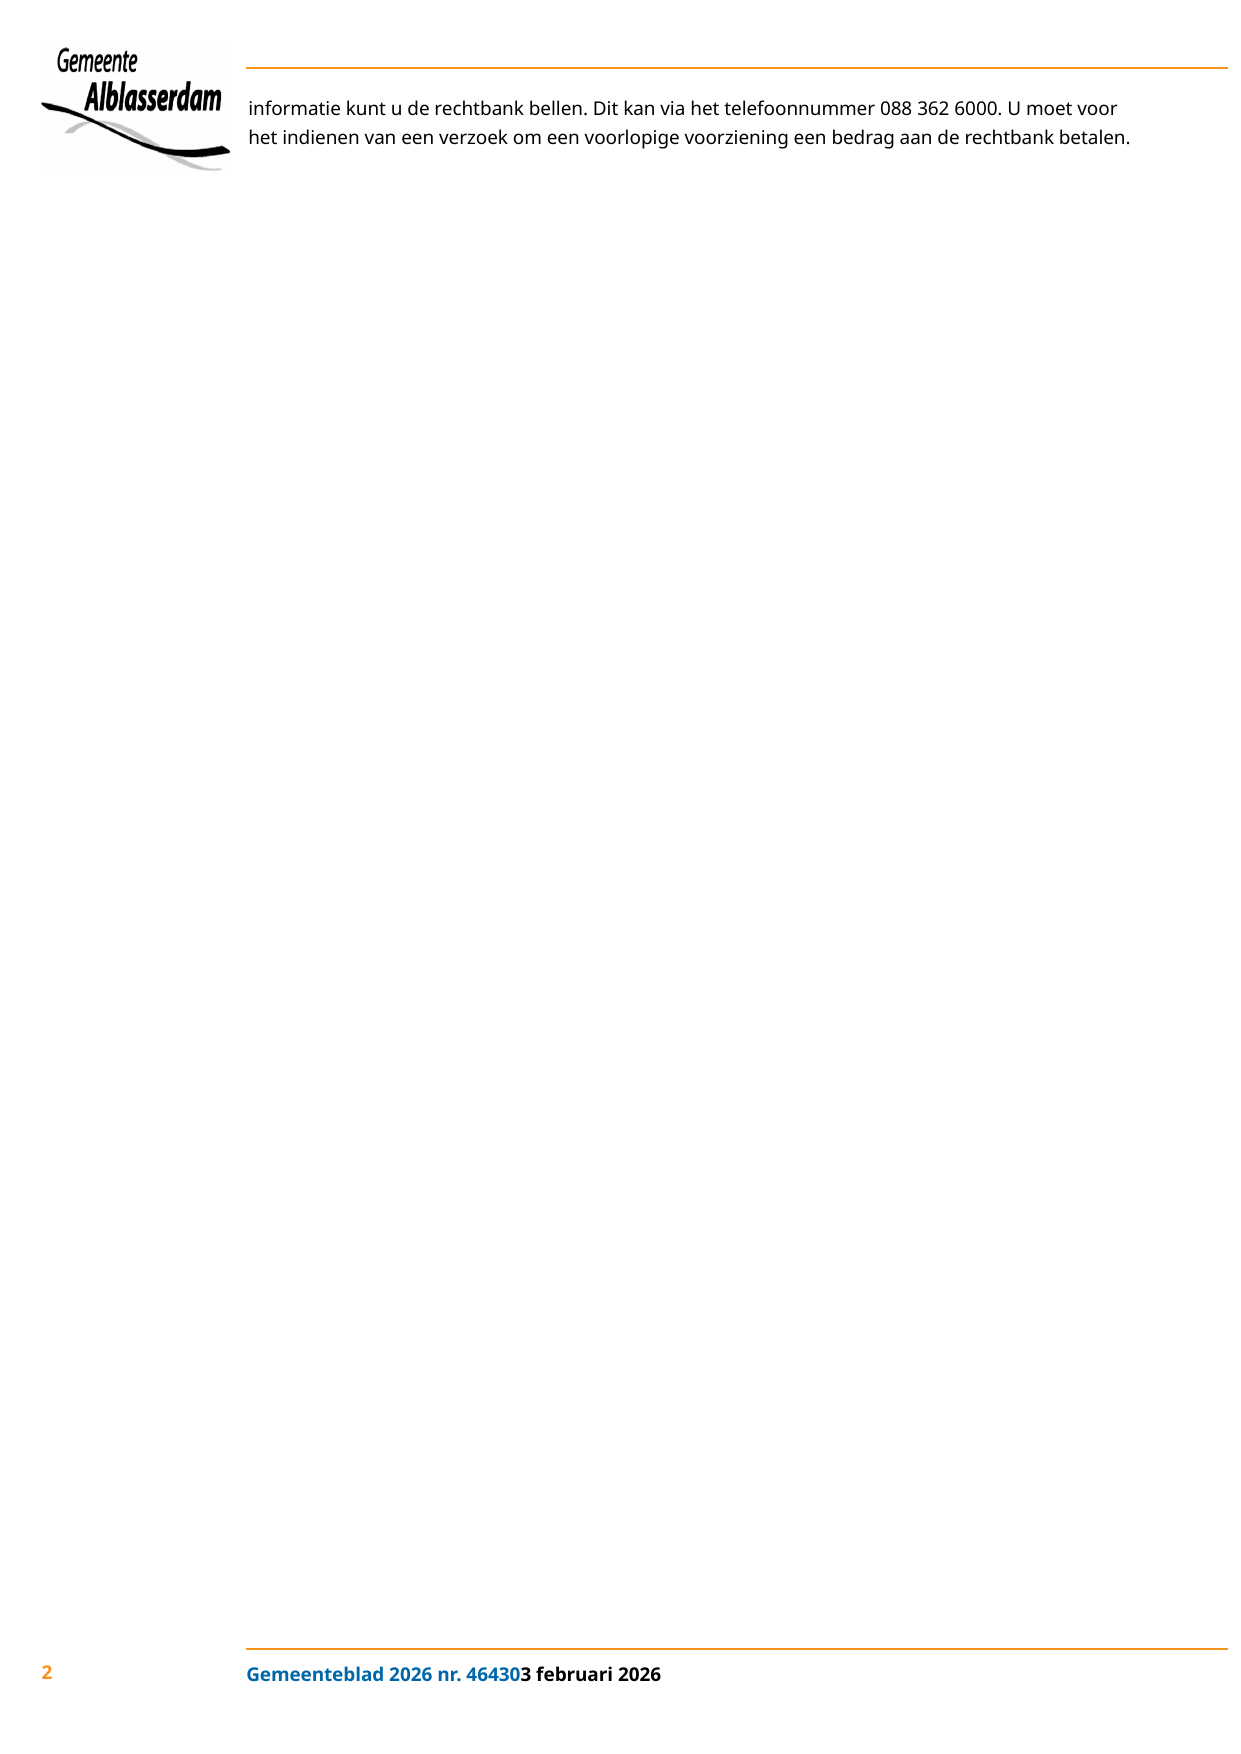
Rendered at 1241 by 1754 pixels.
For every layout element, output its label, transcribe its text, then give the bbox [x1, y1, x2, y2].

picture [41, 47, 231, 172]
text informatie kunt u de rechtbank bellen. Dit kan via het telefoonnummer 088 362 6000. U moet voor het indienen van een verzoek om een voorlopige voorziening een bedrag aan de rechtbank betalen. [248, 95, 1152, 150]
